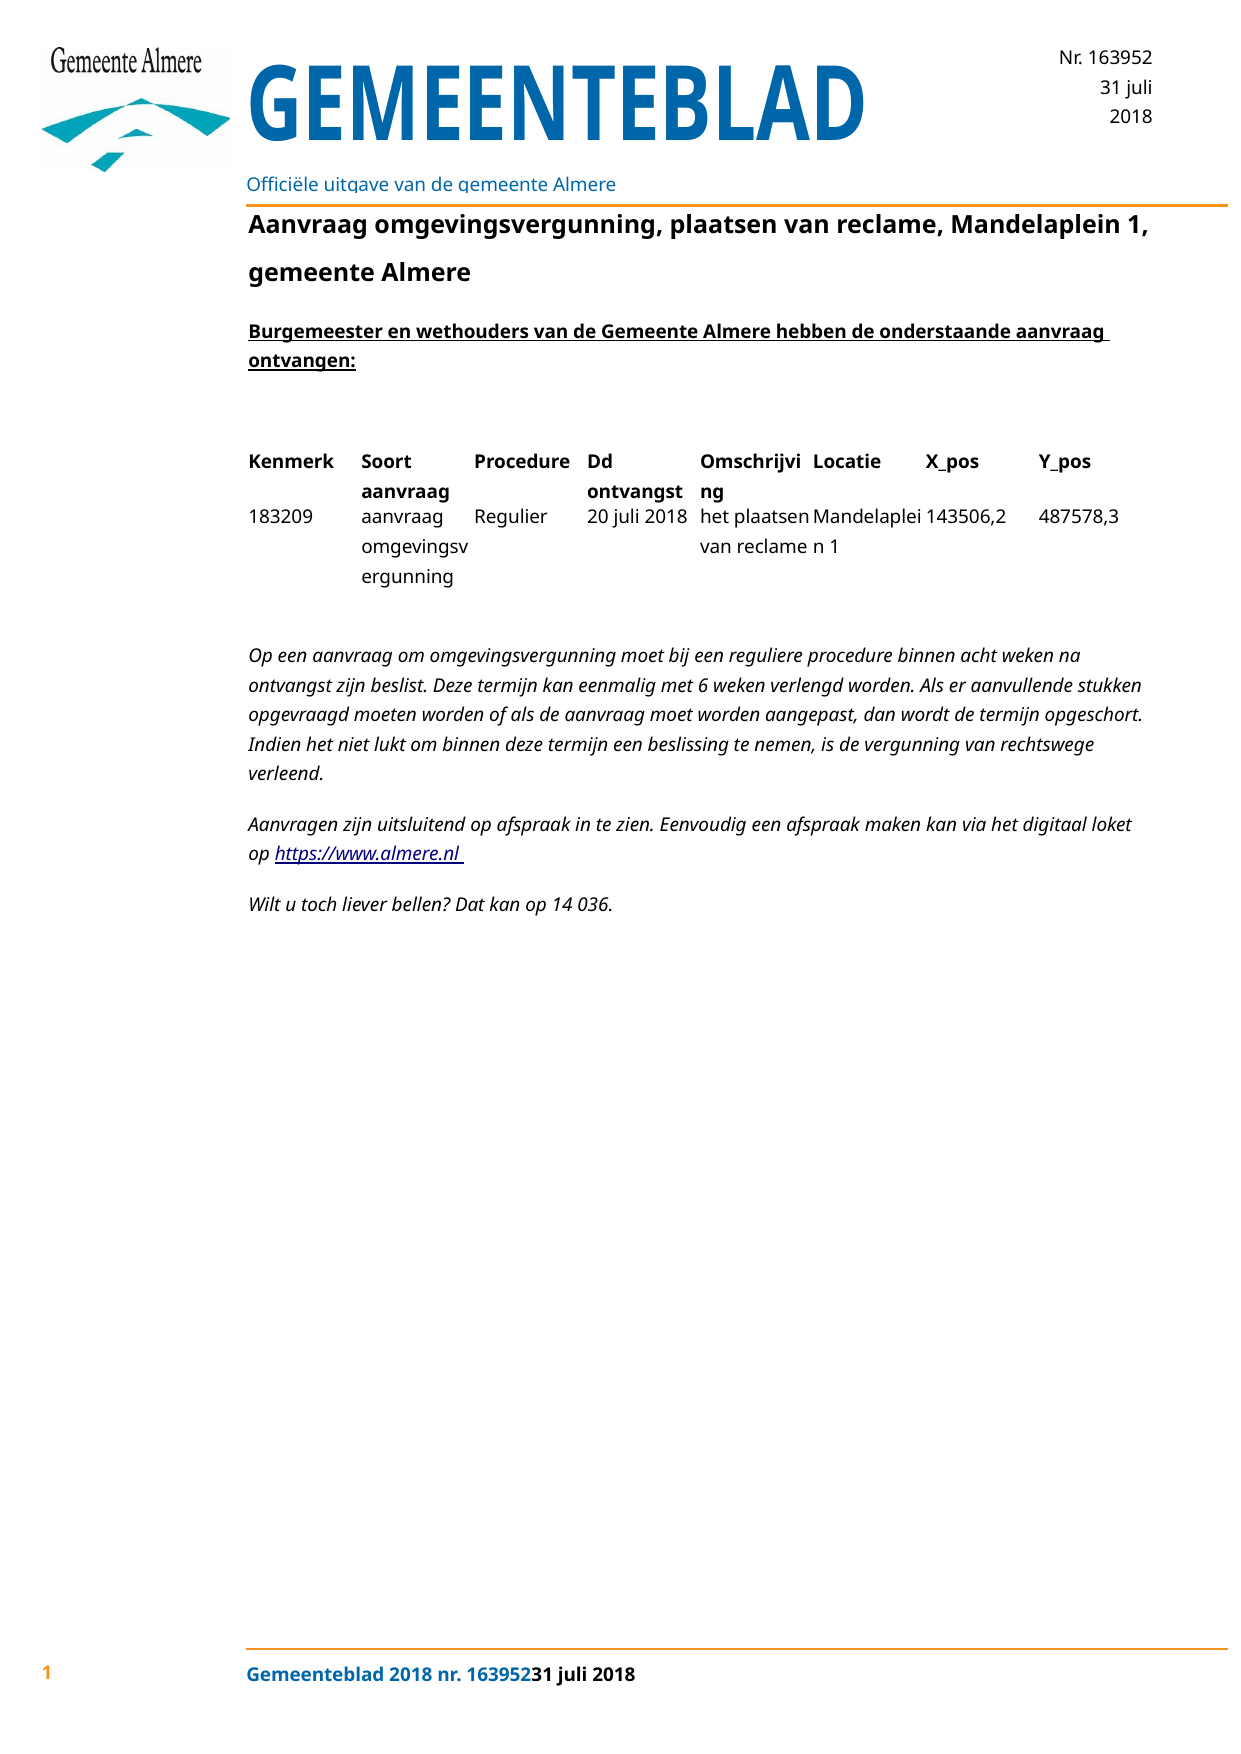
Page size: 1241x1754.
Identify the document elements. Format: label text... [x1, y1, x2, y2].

table_header Locatie [813, 449, 926, 504]
table_cell het plaatsen van reclame [700, 504, 813, 589]
text Aanvragen zijn uitsluitend op afspraak in te zien. Eenvoudig een afspraak maken kan via het digitaal loket op https://www.almere.nl [248, 811, 1152, 866]
table_header Soort aanvraag [361, 449, 474, 504]
table_cell Regulier [474, 504, 587, 589]
picture [41, 47, 231, 172]
table_header Omschrijving [700, 449, 813, 504]
table_header Procedure [474, 449, 587, 504]
text Burgemeester en wethouders van de Gemeente Almere hebben de onderstaande aanvraag ontvangen: [248, 318, 1152, 373]
text Op een aanvraag om omgevingsvergunning moet bij een reguliere procedure binnen acht weken na ontvangst zijn beslist. Deze termijn kan eenmalig met 6 weken verlengd worden. Als er aanvullende stukken opgevraagd moeten worden of als de aanvraag moet worden aangepast, dan wordt de termijn opgeschort. Indien het niet lukt om binnen deze termijn een beslissing te nemen, is de vergunning van rechtswege verleend. [248, 642, 1152, 786]
table_header X_pos [926, 449, 1038, 504]
table_cell aanvraag omgevingsvergunning [361, 504, 474, 589]
text Aanvraag omgevingsvergunning, plaatsen van reclame, Mandelaplein 1, gemeente Almere [248, 207, 1152, 288]
table_cell 487578,3 [1039, 504, 1152, 589]
table_cell 143506,2 [926, 504, 1038, 589]
table_cell 20 juli 2018 [587, 504, 700, 589]
table_header Dd ontvangst [587, 449, 700, 504]
table_header Y_pos [1039, 449, 1152, 504]
table_cell Mandelaplein 1 [813, 504, 926, 589]
table_cell 183209 [248, 504, 361, 589]
table_header Kenmerk [248, 449, 361, 504]
text Wilt u toch liever bellen? Dat kan op 14 036. [248, 891, 1152, 917]
